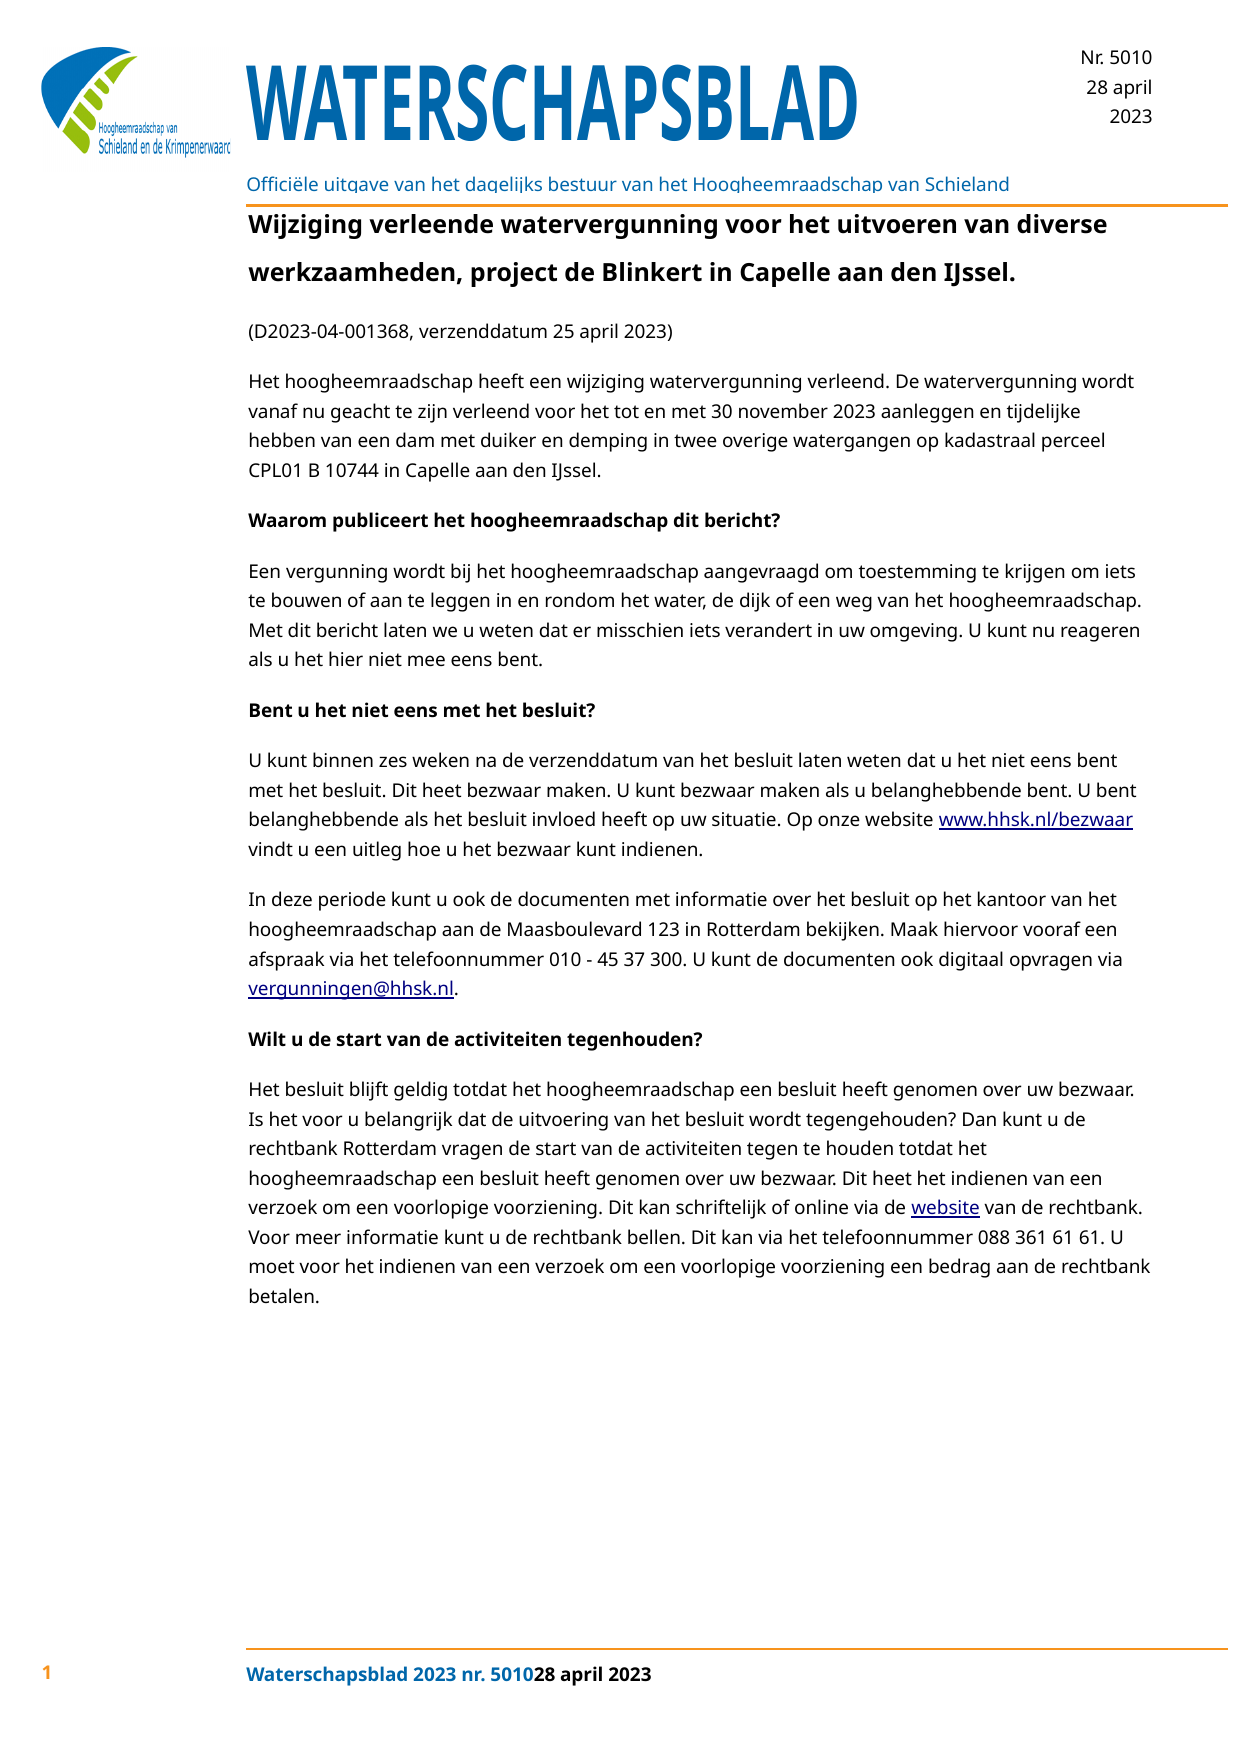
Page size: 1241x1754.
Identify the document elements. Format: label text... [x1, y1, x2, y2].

text Het besluit blijft geldig totdat het hoogheemraadschap een besluit heeft genomen over uw bezwaar. Is het voor u belangrijk dat de uitvoering van het besluit wordt tegengehouden? Dan kunt u de rechtbank Rotterdam vragen de start van de activiteiten tegen te houden totdat het hoogheemraadschap een besluit heeft genomen over uw bezwaar. Dit heet het indienen van een verzoek om een voorlopige voorziening. Dit kan schriftelijk of online via de website van de rechtbank. Voor meer informatie kunt u de rechtbank bellen. Dit kan via het telefoonnummer 088 361 61 61. U moet voor het indienen van een verzoek om een voorlopige voorziening een bedrag aan de rechtbank betalen. [248, 1076, 1152, 1309]
text (D2023-04-001368, verzenddatum 25 april 2023) [248, 318, 1152, 344]
text Wijziging verleende watervergunning voor het uitvoeren van diverse werkzaamheden, project de Blinkert in Capelle aan den IJssel. [248, 207, 1152, 288]
text Het hoogheemraadschap heeft een wijziging watervergunning verleend. De watervergunning wordt vanaf nu geacht te zijn verleend voor het tot en met 30 november 2023 aanleggen en tijdelijke hebben van een dam met duiker en demping in twee overige watergangen op kadastraal perceel CPL01 B 10744 in Capelle aan den IJssel. [248, 368, 1152, 483]
picture [41, 47, 231, 172]
text Waarom publiceert het hoogheemraadschap dit bericht? [248, 507, 1152, 533]
text Bent u het niet eens met het besluit? [248, 697, 1152, 723]
text U kunt binnen zes weken na de verzenddatum van het besluit laten weten dat u het niet eens bent met het besluit. Dit heet bezwaar maken. U kunt bezwaar maken als u belanghebbende bent. U bent belanghebbende als het besluit invloed heeft op uw situatie. Op onze website www.hhsk.nl/bezwaar vindt u een uitleg hoe u het bezwaar kunt indienen. [248, 747, 1152, 862]
text Een vergunning wordt bij het hoogheemraadschap aangevraagd om toestemming te krijgen om iets te bouwen of aan te leggen in en rondom het water, de dijk of een weg van het hoogheemraadschap. Met dit bericht laten we u weten dat er misschien iets verandert in uw omgeving. U kunt nu reageren als u het hier niet mee eens bent. [248, 558, 1152, 672]
text Wilt u de start van de activiteiten tegenhouden? [248, 1026, 1152, 1052]
text In deze periode kunt u ook de documenten met informatie over het besluit op het kantoor van het hoogheemraadschap aan de Maasboulevard 123 in Rotterdam bekijken. Maak hiervoor vooraf een afspraak via het telefoonnummer 010 - 45 37 300. U kunt de documenten ook digitaal opvragen via vergunningen@hhsk.nl. [248, 887, 1152, 1001]
